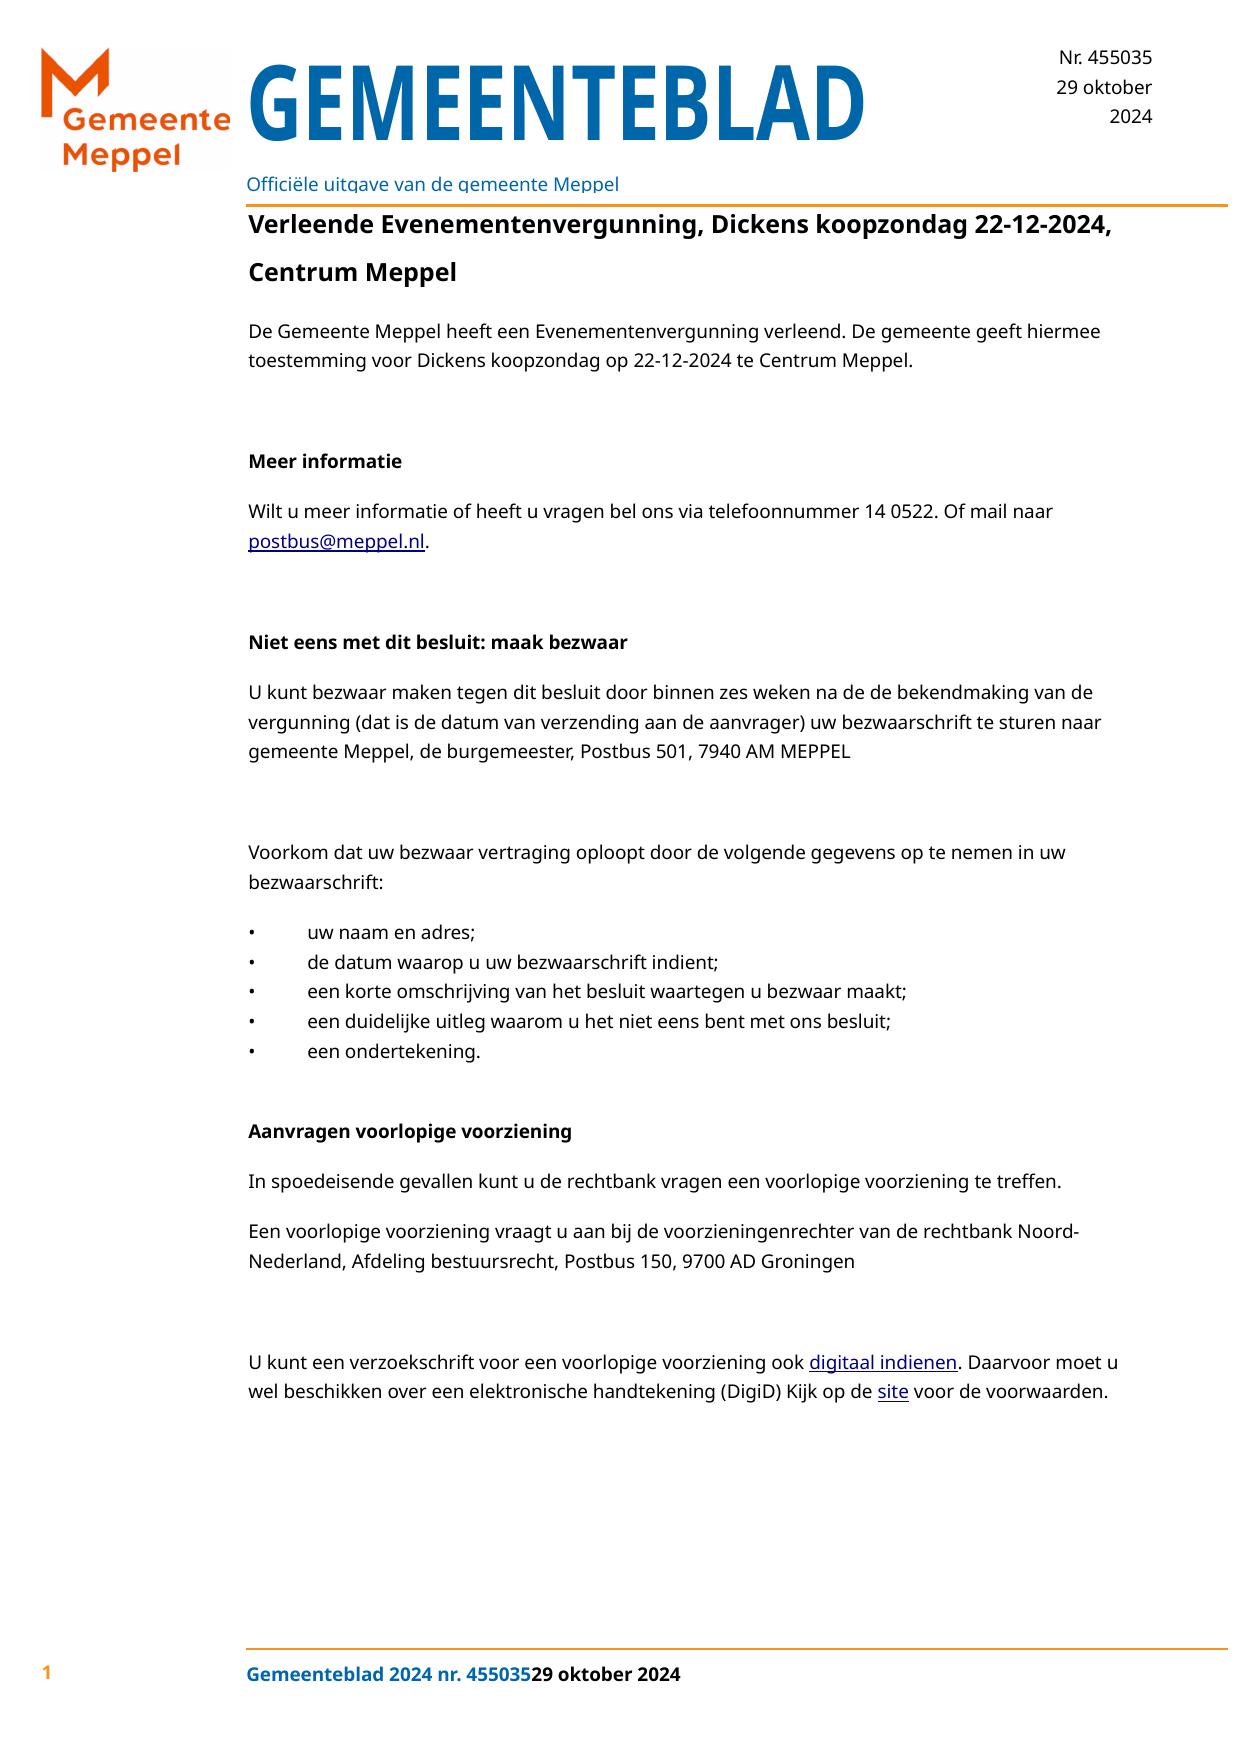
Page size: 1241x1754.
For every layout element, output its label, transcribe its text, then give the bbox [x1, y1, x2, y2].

list een ondertekening. [248, 1038, 1152, 1064]
text U kunt een verzoekschrift voor een voorlopige voorziening ook digitaal indienen. Daarvoor moet u wel beschikken over een elektronische handtekening (DigiD) Kijk op de site voor de voorwaarden. [248, 1349, 1152, 1404]
text De Gemeente Meppel heeft een Evenementenvergunning verleend. De gemeente geeft hiermee toestemming voor Dickens koopzondag op 22-12-2024 te Centrum Meppel. [248, 318, 1152, 373]
text In spoedeisende gevallen kunt u de rechtbank vragen een voorlopige voorziening te treffen. [248, 1168, 1152, 1194]
text Niet eens met dit besluit: maak bezwaar [248, 629, 1152, 655]
text Een voorlopige voorziening vraagt u aan bij de voorzieningenrechter van de rechtbank Noord-Nederland, Afdeling bestuursrecht, Postbus 150, 9700 AD Groningen [248, 1219, 1152, 1274]
list de datum waarop u uw bezwaarschrift indient; [248, 949, 1152, 975]
picture [41, 47, 231, 172]
text Wilt u meer informatie of heeft u vragen bel ons via telefoonnummer 14 0522. Of mail naar postbus@meppel.nl. [248, 499, 1152, 554]
text Meer informatie [248, 448, 1152, 474]
list uw naam en adres; [248, 919, 1152, 945]
text Voorkom dat uw bezwaar vertraging oploopt door de volgende gegevens op te nemen in uw bezwaarschrift: [248, 839, 1152, 895]
list een duidelijke uitleg waarom u het niet eens bent met ons besluit; [248, 1008, 1152, 1034]
text Verleende Evenementenvergunning, Dickens koopzondag 22-12-2024, Centrum Meppel [248, 207, 1152, 288]
text Aanvragen voorlopige voorziening [248, 1118, 1152, 1144]
text U kunt bezwaar maken tegen dit besluit door binnen zes weken na de de bekendmaking van de vergunning (dat is de datum van verzending aan de aanvrager) uw bezwaarschrift te sturen naar gemeente Meppel, de burgemeester, Postbus 501, 7940 AM MEPPEL [248, 679, 1152, 764]
list een korte omschrijving van het besluit waartegen u bezwaar maakt; [248, 979, 1152, 1004]
